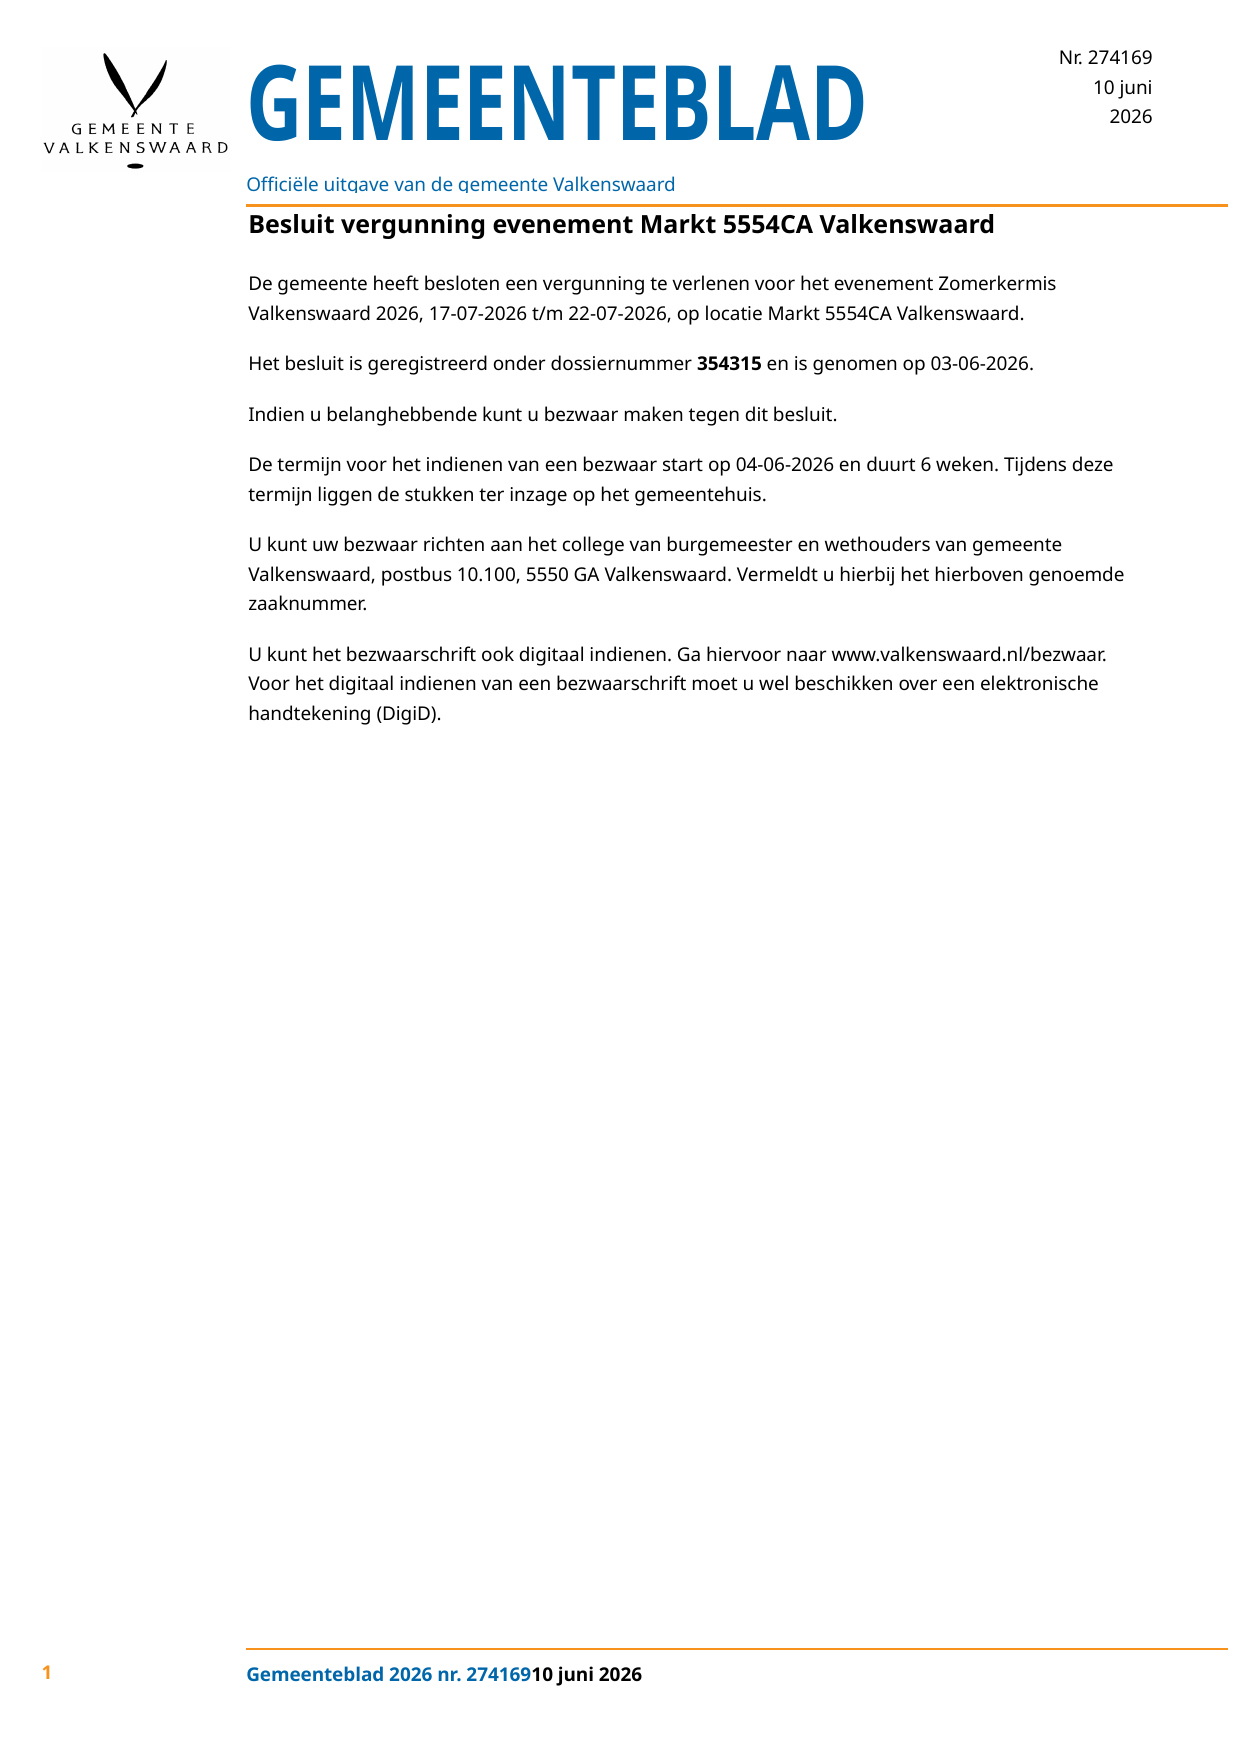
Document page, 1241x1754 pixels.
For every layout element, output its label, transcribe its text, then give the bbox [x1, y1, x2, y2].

text Besluit vergunning evenement Markt 5554CA Valkenswaard [248, 207, 1152, 241]
text Het besluit is geregistreerd onder dossiernummer 354315 en is genomen op 03-06-2026. [248, 350, 1152, 376]
text U kunt het bezwaarschrift ook digitaal indienen. Ga hiervoor naar www.valkenswaard.nl/bezwaar. Voor het digitaal indienen van een bezwaarschrift moet u wel beschikken over een elektronische handtekening (DigiD). [248, 641, 1152, 726]
picture [41, 47, 231, 172]
text U kunt uw bezwaar richten aan het college van burgemeester en wethouders van gemeente Valkenswaard, postbus 10.100, 5550 GA Valkenswaard. Vermeldt u hierbij het hierboven genoemde zaaknummer. [248, 531, 1152, 616]
text Indien u belanghebbende kunt u bezwaar maken tegen dit besluit. [248, 401, 1152, 426]
text De termijn voor het indienen van een bezwaar start op 04-06-2026 en duurt 6 weken. Tijdens deze termijn liggen de stukken ter inzage op het gemeentehuis. [248, 451, 1152, 506]
text De gemeente heeft besloten een vergunning te verlenen voor het evenement Zomerkermis Valkenswaard 2026, 17-07-2026 t/m 22-07-2026, op locatie Markt 5554CA Valkenswaard. [248, 270, 1152, 326]
